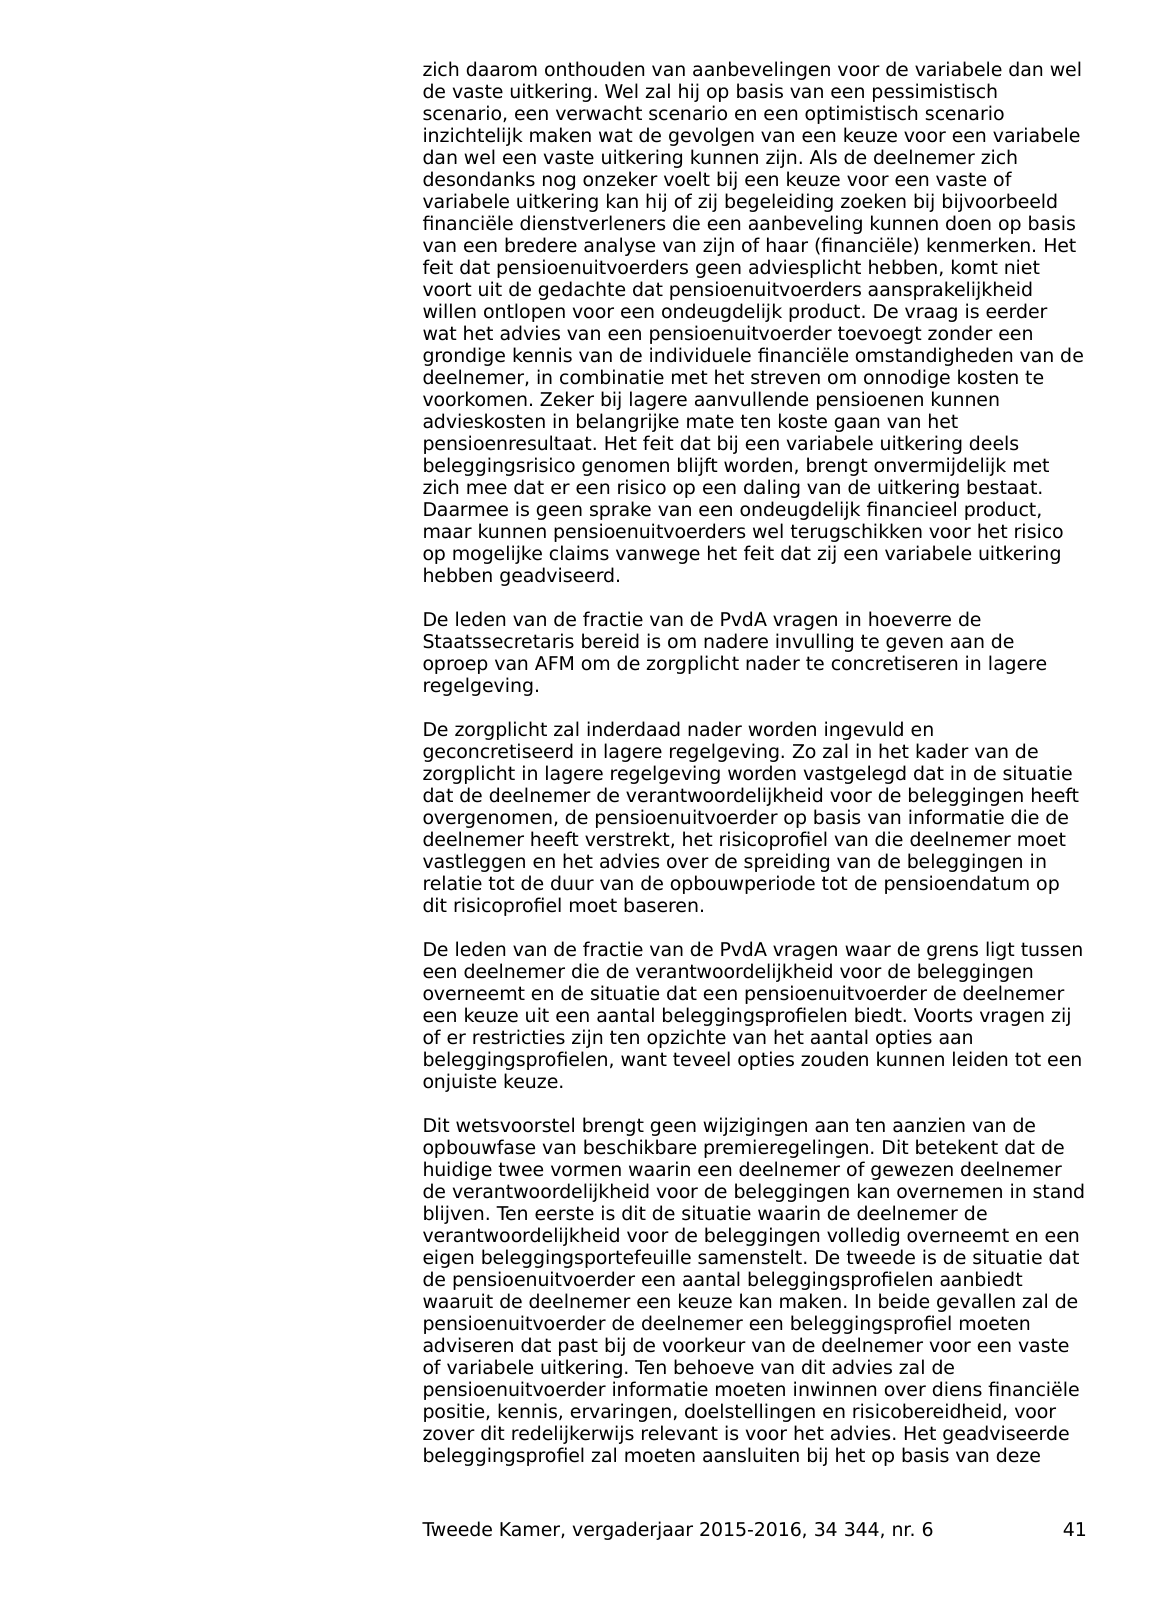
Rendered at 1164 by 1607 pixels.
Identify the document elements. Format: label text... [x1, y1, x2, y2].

text zich daarom onthouden van aanbevelingen voor de variabele dan wel de vaste uitkering. Wel zal hij op basis van een pessimistisch scenario, een verwacht scenario en een optimistisch scenario inzichtelijk maken wat de gevolgen van een keuze voor een variabele dan wel een vaste uitkering kunnen zijn. Als de deelnemer zich desondanks nog onzeker voelt bij een keuze voor een vaste of variabele uitkering kan hij of zij begeleiding zoeken bij bijvoorbeeld financiële dienstverleners die een aanbeveling kunnen doen op basis van een bredere analyse van zijn of haar (financiële) kenmerken. Het feit dat pensioenuitvoerders geen adviesplicht hebben, komt niet voort uit de gedachte dat pensioenuitvoerders aansprakelijkheid willen ontlopen voor een ondeugdelijk product. De vraag is eerder wat het advies van een pensioenuitvoerder toevoegt zonder een grondige kennis van de individuele financiële omstandigheden van de deelnemer, in combinatie met het streven om onnodige kosten te voorkomen. Zeker bij lagere aanvullende pensioenen kunnen advieskosten in belangrijke mate ten koste gaan van het pensioenresultaat. Het feit dat bij een variabele uitkering deels beleggingsrisico genomen blijft worden, brengt onvermijdelijk met zich mee dat er een risico op een daling van de uitkering bestaat. Daarmee is geen sprake van een ondeugdelijk financieel product, maar kunnen pensioenuitvoerders wel terugschikken voor het risico op mogelijke claims vanwege het feit dat zij een variabele uitkering hebben geadviseerd. [422, 59, 1087, 587]
text Dit wetsvoorstel brengt geen wijzigingen aan ten aanzien van de opbouwfase van beschikbare premieregelingen. Dit betekent dat de huidige twee vormen waarin een deelnemer of gewezen deelnemer de verantwoordelijkheid voor de beleggingen kan overnemen in stand blijven. Ten eerste is dit de situatie waarin de deelnemer de verantwoordelijkheid voor de beleggingen volledig overneemt en een eigen beleggingsportefeuille samenstelt. De tweede is de situatie dat de pensioenuitvoerder een aantal beleggingsprofielen aanbiedt waaruit de deelnemer een keuze kan maken. In beide gevallen zal de pensioenuitvoerder de deelnemer een beleggingsprofiel moeten adviseren dat past bij de voorkeur van de deelnemer voor een vaste of variabele uitkering. Ten behoeve van dit advies zal de pensioenuitvoerder informatie moeten inwinnen over diens financiële positie, kennis, ervaringen, doelstellingen en risicobereidheid, voor zover dit redelijkerwijs relevant is voor het advies. Het geadviseerde beleggingsprofiel zal moeten aansluiten bij het op basis van deze [422, 1115, 1087, 1467]
text De leden van de fractie van de PvdA vragen in hoeverre de Staatssecretaris bereid is om nadere invulling te geven aan de oproep van AFM om de zorgplicht nader te concretiseren in lagere regelgeving. [422, 609, 1087, 697]
text De zorgplicht zal inderdaad nader worden ingevuld en geconcretiseerd in lagere regelgeving. Zo zal in het kader van de zorgplicht in lagere regelgeving worden vastgelegd dat in de situatie dat de deelnemer de verantwoordelijkheid voor de beleggingen heeft overgenomen, de pensioenuitvoerder op basis van informatie die de deelnemer heeft verstrekt, het risicoprofiel van die deelnemer moet vastleggen en het advies over de spreiding van de beleggingen in relatie tot de duur van de opbouwperiode tot de pensioendatum op dit risicoprofiel moet baseren. [422, 719, 1087, 917]
text De leden van de fractie van de PvdA vragen waar de grens ligt tussen een deelnemer die de verantwoordelijkheid voor de beleggingen overneemt en de situatie dat een pensioenuitvoerder de deelnemer een keuze uit een aantal beleggingsprofielen biedt. Voorts vragen zij of er restricties zijn ten opzichte van het aantal opties aan beleggingsprofielen, want teveel opties zouden kunnen leiden tot een onjuiste keuze. [422, 939, 1087, 1093]
